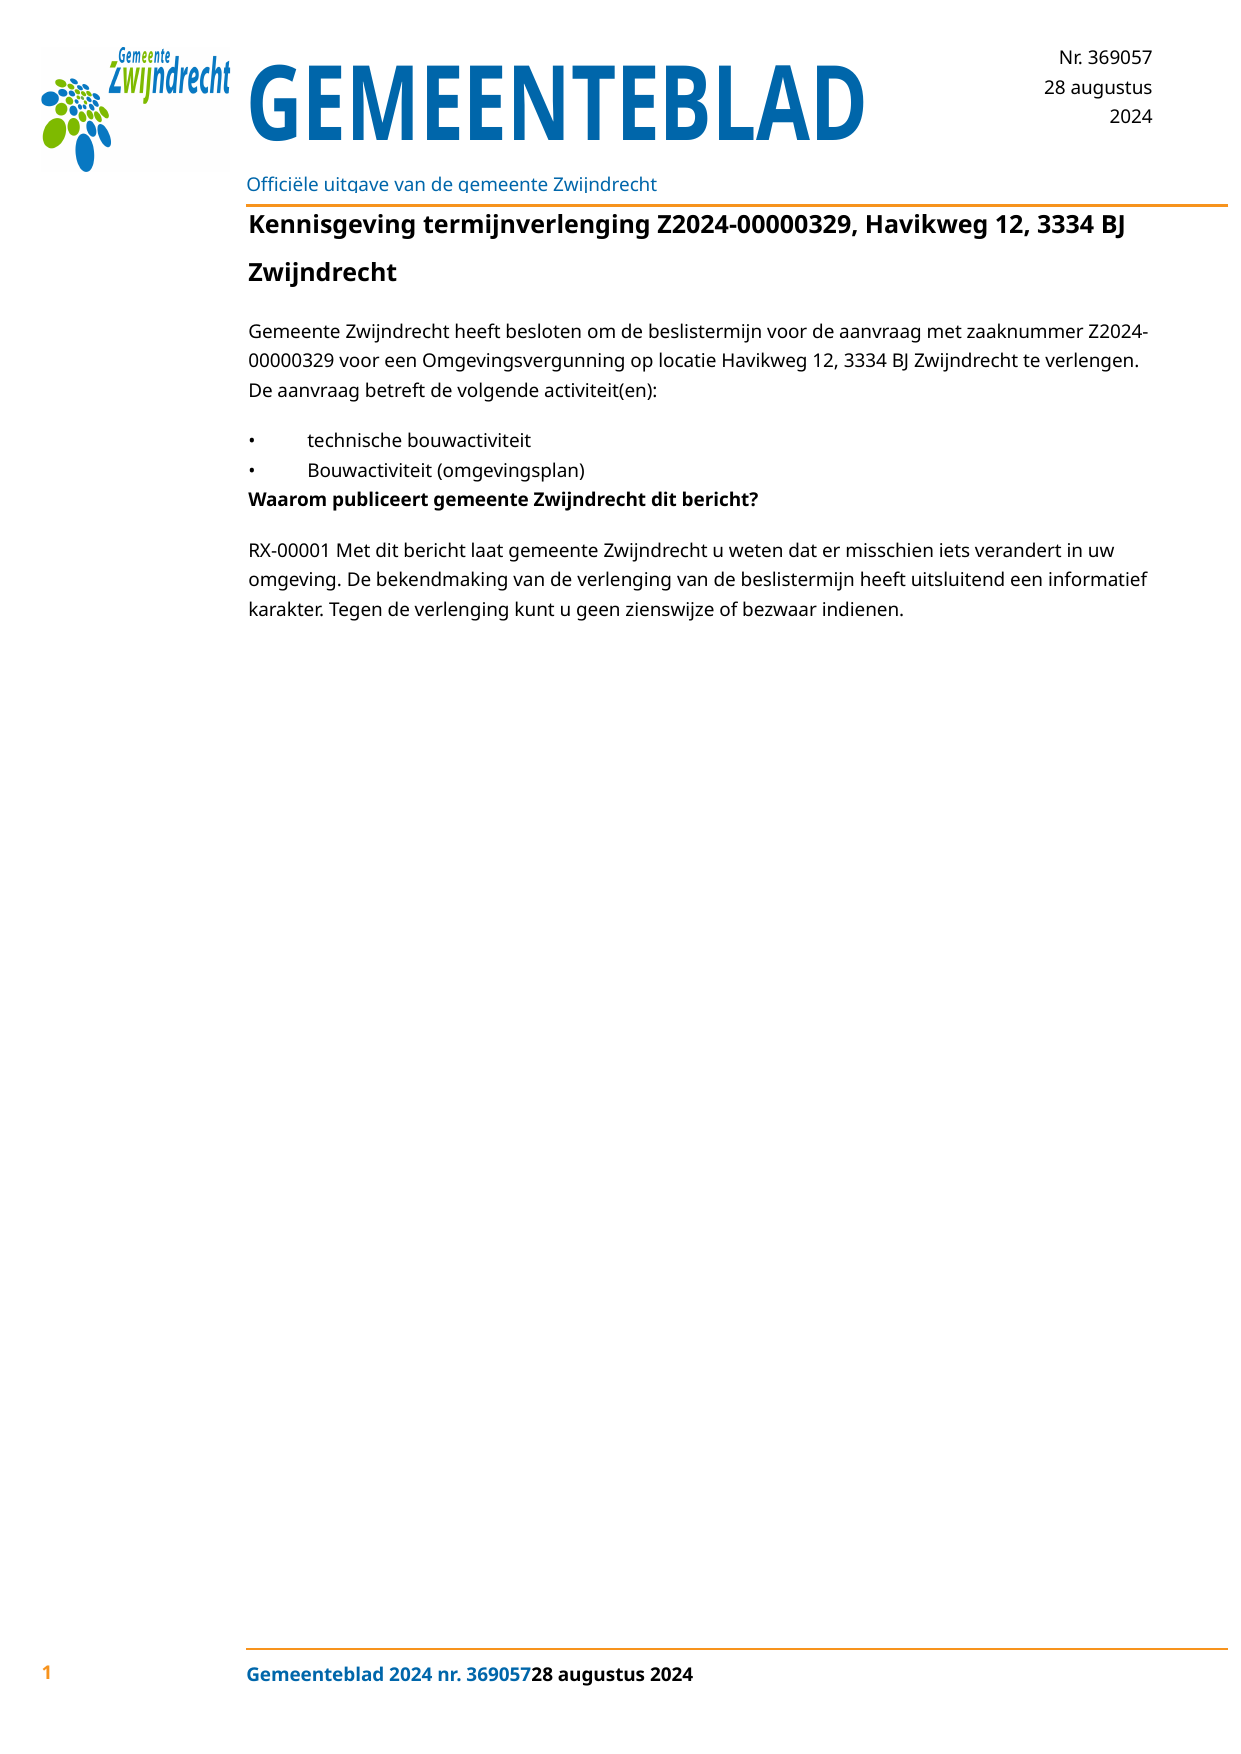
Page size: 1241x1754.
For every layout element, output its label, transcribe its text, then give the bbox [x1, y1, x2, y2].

text Gemeente Zwijndrecht heeft besloten om de beslistermijn voor de aanvraag met zaaknummer Z2024-00000329 voor een Omgevingsvergunning op locatie Havikweg 12, 3334 BJ Zwijndrecht te verlengen. De aanvraag betreft de volgende activiteit(en): [248, 318, 1152, 403]
text Waarom publiceert gemeente Zwijndrecht dit bericht? [248, 487, 1152, 512]
text RX-00001 Met dit bericht laat gemeente Zwijndrecht u weten dat er misschien iets verandert in uw omgeving. De bekendmaking van de verlenging van de beslistermijn heeft uitsluitend een informatief karakter. Tegen de verlenging kunt u geen zienswijze of bezwaar indienen. [248, 537, 1152, 622]
text Kennisgeving termijnverlenging Z2024-00000329, Havikweg 12, 3334 BJ Zwijndrecht [248, 207, 1152, 288]
picture [41, 47, 231, 172]
list Bouwactiviteit (omgevingsplan) [248, 457, 1152, 483]
list technische bouwactiviteit [248, 427, 1152, 453]
